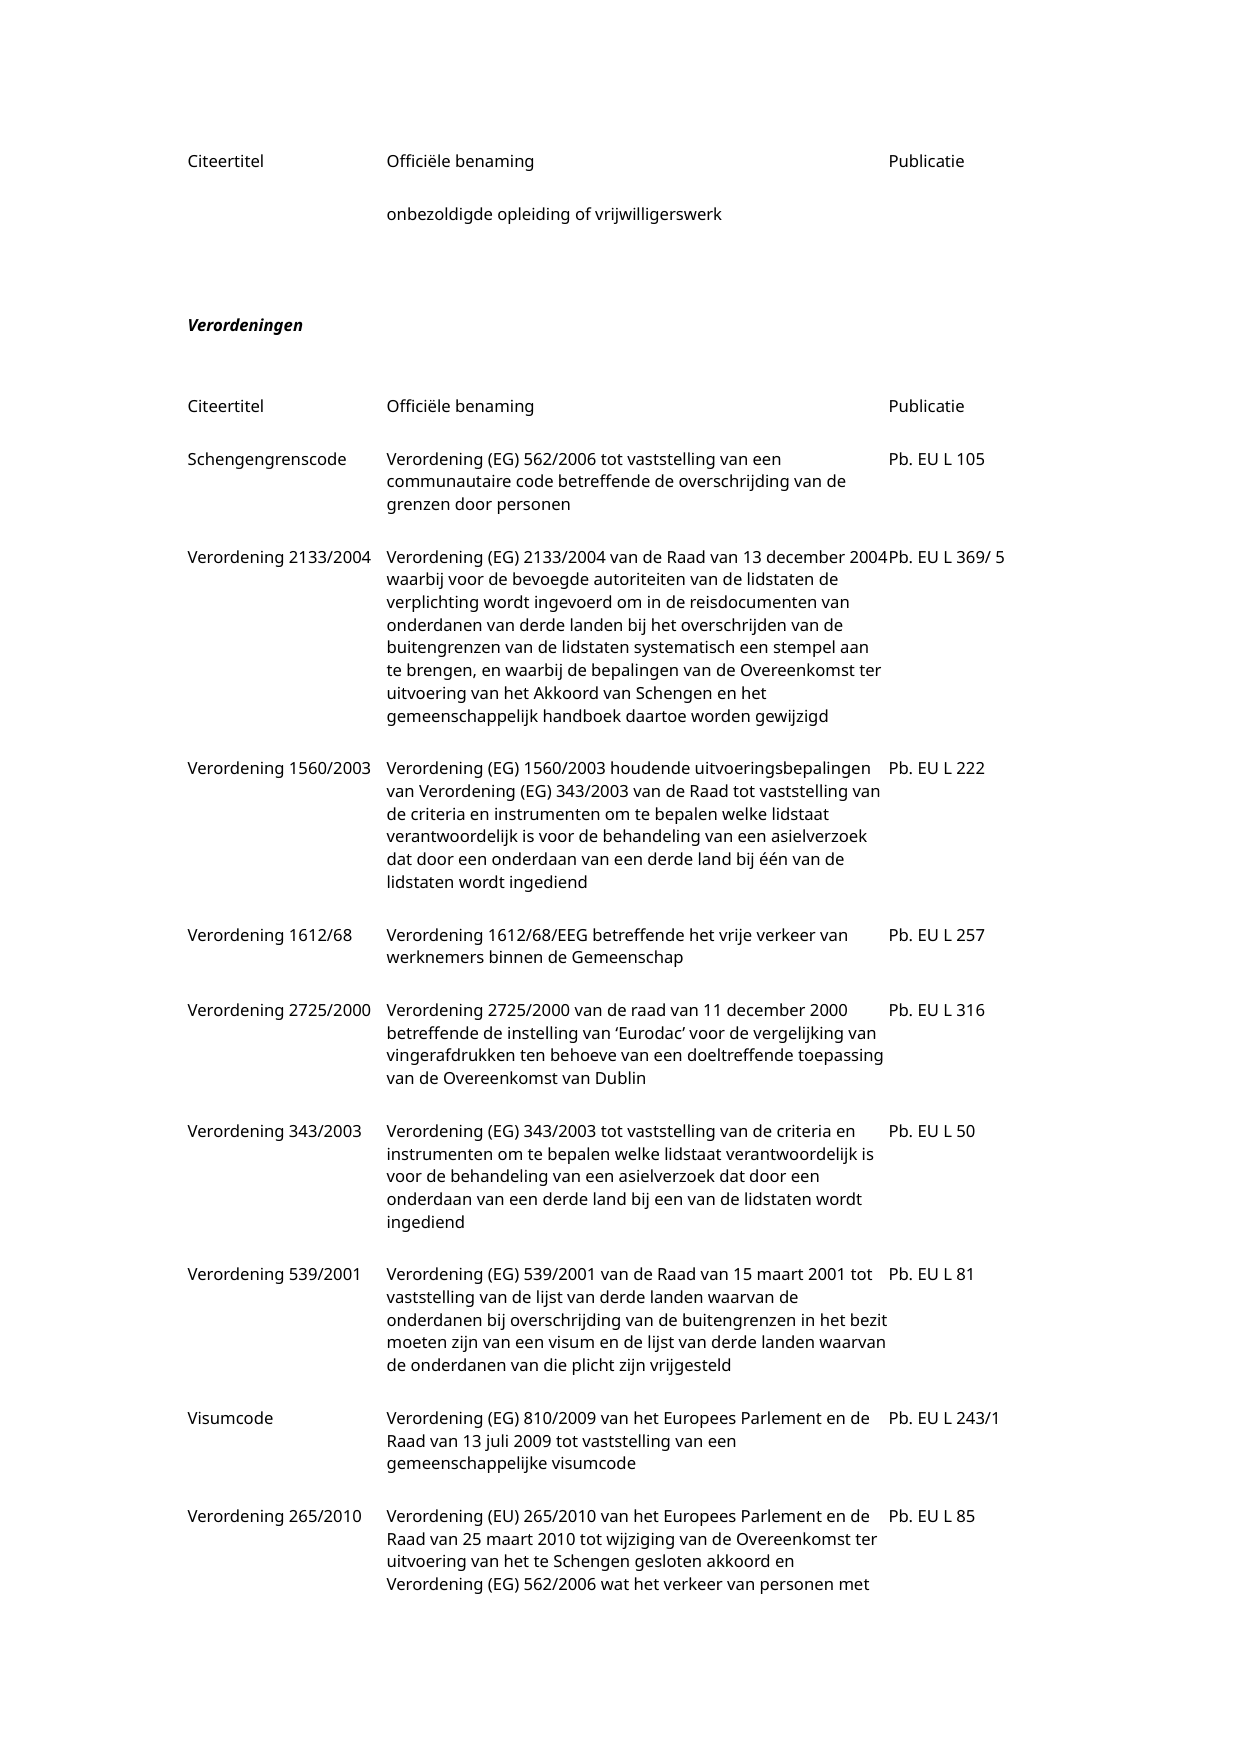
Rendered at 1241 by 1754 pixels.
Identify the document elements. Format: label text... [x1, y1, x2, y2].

table_cell Pb. EU L 81 [888, 1263, 1053, 1407]
table_cell Verordening (EG) 2133/2004 van de Raad van 13 december 2004 waarbij voor de bevoegde autoriteiten van de lidstaten de verplichting wordt ingevoerd om in de reisdocumenten van onderdanen van derde landen bij het overschrijden van de buitengrenzen van de lidstaten systematisch een stempel aan te brengen, en waarbij de bepalingen van de Overeenkomst ter uitvoering van het Akkoord van Schengen en het gemeenschappelijk handboek daartoe worden gewijzigd [386, 545, 888, 757]
table_cell [888, 203, 1053, 255]
table_cell Pb. EU L 243/1 [888, 1407, 1053, 1505]
table_cell Verordening (EG) 562/2006 tot vaststelling van een communautaire code betreffende de overschrijding van de grenzen door personen [386, 447, 888, 545]
table_cell Verordening 2725/2000 [188, 999, 386, 1119]
table_cell Pb. EU L 222 [888, 757, 1053, 923]
table_header Publicatie [888, 395, 1053, 447]
table_cell Schengengrenscode [188, 447, 386, 545]
table_cell Verordening 343/2003 [188, 1120, 386, 1263]
table_cell Verordening 539/2001 [188, 1263, 386, 1407]
table_cell onbezoldigde opleiding of vrijwilligerswerk [386, 203, 888, 255]
table_cell Pb. EU L 257 [888, 923, 1053, 999]
table_cell [188, 203, 386, 255]
table_cell Verordening (EU) 265/2010 van het Europees Parlement en de Raad van 25 maart 2010 tot wijziging van de Overeenkomst ter uitvoering van het te Schengen gesloten akkoord en Verordening (EG) 562/2006 wat het verkeer van personen met [386, 1505, 888, 1596]
table_cell Visumcode [188, 1407, 386, 1505]
table_header Publicatie [888, 150, 1053, 203]
table_cell Pb. EU L 105 [888, 447, 1053, 545]
table_cell Pb. EU L 369/ 5 [888, 545, 1053, 757]
table_cell Pb. EU L 85 [888, 1505, 1053, 1596]
table_cell Verordening 2133/2004 [188, 545, 386, 757]
table_cell Verordening 265/2010 [188, 1505, 386, 1596]
table_cell Verordening (EG) 1560/2003 houdende uitvoeringsbepalingen van Verordening (EG) 343/2003 van de Raad tot vaststelling van de criteria en instrumenten om te bepalen welke lidstaat verantwoordelijk is voor de behandeling van een asielverzoek dat door een onderdaan van een derde land bij één van de lidstaten wordt ingediend [386, 757, 888, 923]
table_cell Verordening 1612/68 [188, 923, 386, 999]
table_cell Verordening (EG) 343/2003 tot vaststelling van de criteria en instrumenten om te bepalen welke lidstaat verantwoordelijk is voor de behandeling van een asielverzoek dat door een onderdaan van een derde land bij een van de lidstaten wordt ingediend [386, 1120, 888, 1263]
text Verordeningen [187, 314, 1053, 337]
table_header Citeertitel [188, 395, 386, 447]
table_header Citeertitel [188, 150, 386, 203]
table_cell Pb. EU L 316 [888, 999, 1053, 1119]
table_cell Verordening 1560/2003 [188, 757, 386, 923]
table_cell Pb. EU L 50 [888, 1120, 1053, 1263]
table_cell Verordening 2725/2000 van de raad van 11 december 2000 betreffende de instelling van ‘Eurodac’ voor de vergelijking van vingerafdrukken ten behoeve van een doeltreffende toepassing van de Overeenkomst van Dublin [386, 999, 888, 1119]
table_header Officiële benaming [386, 150, 888, 203]
table_cell Verordening (EG) 539/2001 van de Raad van 15 maart 2001 tot vaststelling van de lijst van derde landen waarvan de onderdanen bij overschrijding van de buitengrenzen in het bezit moeten zijn van een visum en de lijst van derde landen waarvan de onderdanen van die plicht zijn vrijgesteld [386, 1263, 888, 1407]
table_cell Verordening (EG) 810/2009 van het Europees Parlement en de Raad van 13 juli 2009 tot vaststelling van een gemeenschappelijke visumcode [386, 1407, 888, 1505]
table_header Officiële benaming [386, 395, 888, 447]
table_cell Verordening 1612/68/EEG betreffende het vrije verkeer van werknemers binnen de Gemeenschap [386, 923, 888, 999]
